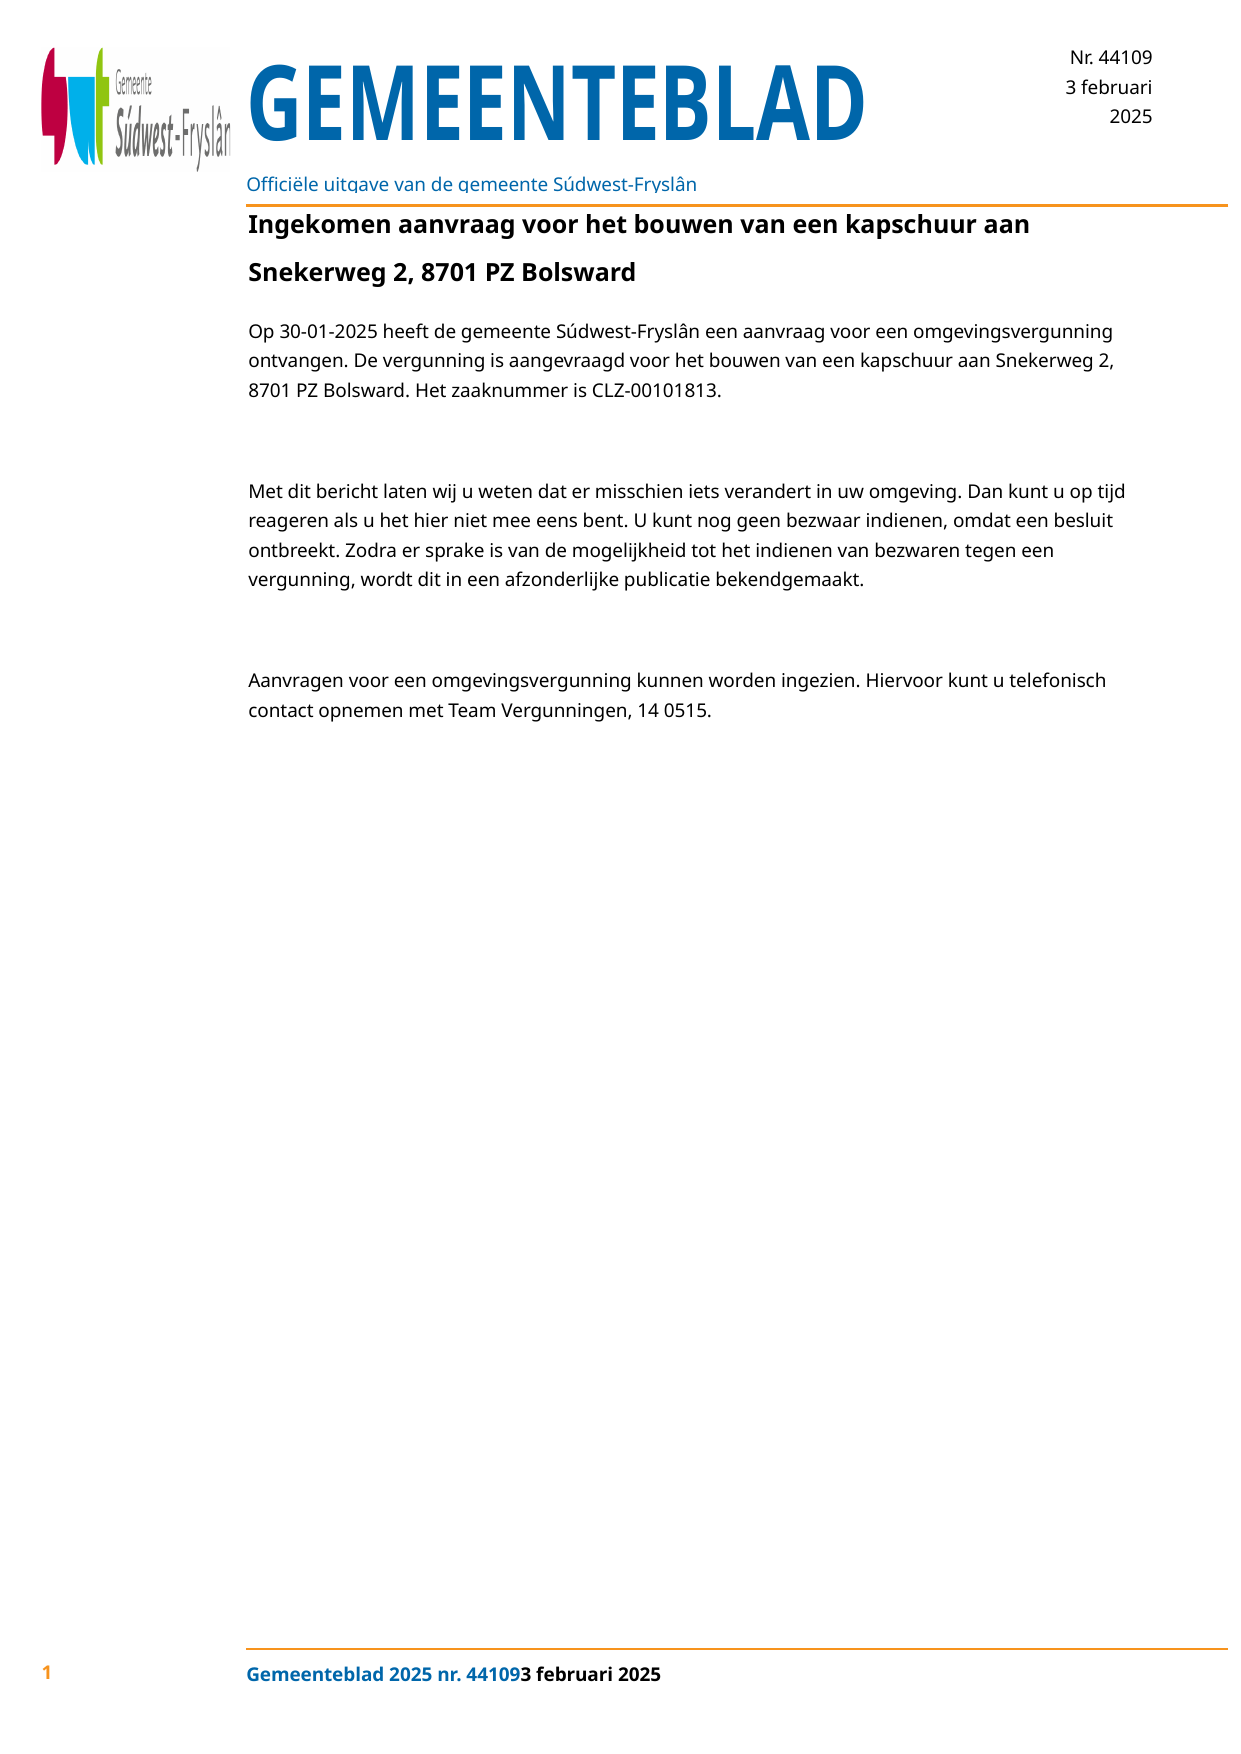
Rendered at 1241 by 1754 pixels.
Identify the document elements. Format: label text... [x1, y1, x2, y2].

text Met dit bericht laten wij u weten dat er misschien iets verandert in uw omgeving. Dan kunt u op tijd reageren als u het hier niet mee eens bent. U kunt nog geen bezwaar indienen, omdat een besluit ontbreekt. Zodra er sprake is van de mogelijkheid tot het indienen van bezwaren tegen een vergunning, wordt dit in een afzonderlijke publicatie bekendgemaakt. [248, 478, 1152, 592]
text Ingekomen aanvraag voor het bouwen van een kapschuur aan Snekerweg 2, 8701 PZ Bolsward [248, 207, 1152, 288]
text Op 30-01-2025 heeft de gemeente Súdwest-Fryslân een aanvraag voor een omgevingsvergunning ontvangen. De vergunning is aangevraagd voor het bouwen van een kapschuur aan Snekerweg 2, 8701 PZ Bolsward. Het zaaknummer is CLZ-00101813. [248, 318, 1152, 403]
text Aanvragen voor een omgevingsvergunning kunnen worden ingezien. Hiervoor kunt u telefonisch contact opnemen met Team Vergunningen, 14 0515. [248, 667, 1152, 723]
picture [41, 47, 231, 172]
